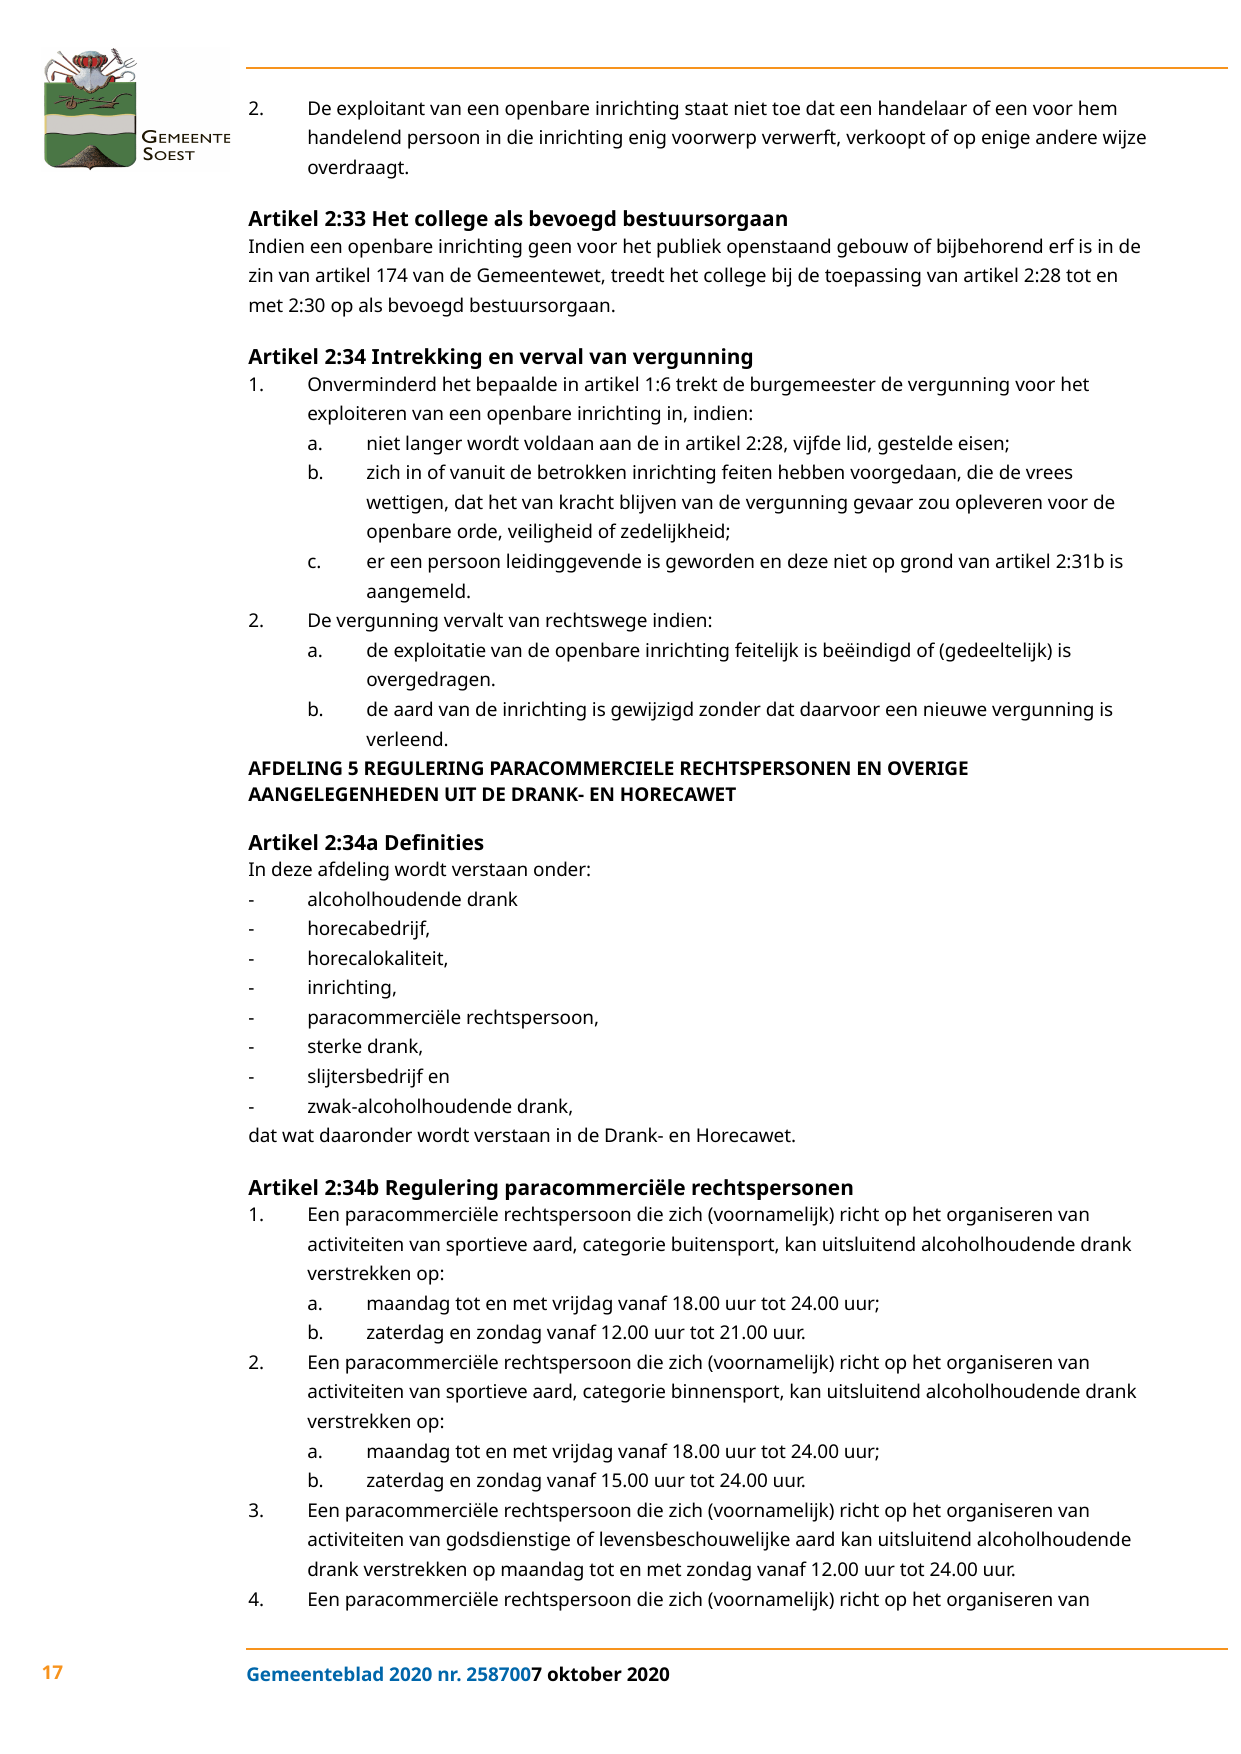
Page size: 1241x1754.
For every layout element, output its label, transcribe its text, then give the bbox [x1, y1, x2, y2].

text dat wat daaronder wordt verstaan in de Drank- en Horecawet. [248, 1122, 1152, 1148]
list de aard van de inrichting is gewijzigd zonder dat daarvoor een nieuwe vergunning is verleend. [307, 696, 1152, 752]
picture [41, 47, 231, 172]
list sterke drank, [248, 1034, 1152, 1059]
list Onverminderd het bepaalde in artikel 1:6 trekt de burgemeester de vergunning voor het exploiteren van een openbare inrichting in, indien: [248, 371, 1152, 426]
text In deze afdeling wordt verstaan onder: [248, 856, 1152, 882]
list zich in of vanuit de betrokken inrichting feiten hebben voorgedaan, die de vrees wettigen, dat het van kracht blijven van de vergunning gevaar zou opleveren voor de openbare orde, veiligheid of zedelijkheid; [307, 459, 1152, 544]
list paracommerciële rechtspersoon, [248, 1004, 1152, 1030]
list horecabedrijf, [248, 915, 1152, 941]
list zwak-alcoholhoudende drank, [248, 1093, 1152, 1118]
text Artikel 2:34 Intrekking en verval van vergunning [248, 342, 1152, 371]
list Een paracommerciële rechtspersoon die zich (voornamelijk) richt op het organiseren van activiteiten van godsdienstige of levensbeschouwelijke aard kan uitsluitend alcoholhoudende drank verstrekken op maandag tot en met zondag vanaf 12.00 uur tot 24.00 uur. [248, 1497, 1152, 1582]
text Indien een openbare inrichting geen voor het publiek openstaand gebouw of bijbehorend erf is in de zin van artikel 174 van de Gemeentewet, treedt het college bij de toepassing van artikel 2:28 tot en met 2:30 op als bevoegd bestuursorgaan. [248, 233, 1152, 318]
text Artikel 2:33 Het college als bevoegd bestuursorgaan [248, 204, 1152, 233]
list maandag tot en met vrijdag vanaf 18.00 uur tot 24.00 uur; [307, 1290, 1152, 1316]
list De vergunning vervalt van rechtswege indien: [248, 607, 1152, 633]
text Artikel 2:34b Regulering paracommerciële rechtspersonen [248, 1173, 1152, 1201]
list slijtersbedrijf en [248, 1063, 1152, 1089]
list Een paracommerciële rechtspersoon die zich (voornamelijk) richt op het organiseren van activiteiten van sportieve aard, categorie buitensport, kan uitsluitend alcoholhoudende drank verstrekken op: [248, 1201, 1152, 1286]
list maandag tot en met vrijdag vanaf 18.00 uur tot 24.00 uur; [307, 1438, 1152, 1464]
list Een paracommerciële rechtspersoon die zich (voornamelijk) richt op het organiseren van activiteiten van sportieve aard, categorie binnensport, kan uitsluitend alcoholhoudende drank verstrekken op: [248, 1349, 1152, 1434]
list zaterdag en zondag vanaf 12.00 uur tot 21.00 uur. [307, 1319, 1152, 1345]
list inrichting, [248, 974, 1152, 1000]
list De exploitant van een openbare inrichting staat niet toe dat een handelaar of een voor hem handelend persoon in die inrichting enig voorwerp verwerft, verkoopt of op enige andere wijze overdraagt. [248, 95, 1152, 180]
list de exploitatie van de openbare inrichting feitelijk is beëindigd of (gedeeltelijk) is overgedragen. [307, 637, 1152, 692]
list horecalokaliteit, [248, 945, 1152, 971]
list zaterdag en zondag vanaf 15.00 uur tot 24.00 uur. [307, 1467, 1152, 1493]
list alcoholhoudende drank [248, 886, 1152, 911]
list niet langer wordt voldaan aan de in artikel 2:28, vijfde lid, gestelde eisen; [307, 430, 1152, 456]
text AFDELING 5 REGULERING PARACOMMERCIELE RECHTSPERSONEN EN OVERIGE AANGELEGENHEDEN UIT DE DRANK- EN HORECAWET [248, 755, 1152, 807]
text Artikel 2:34a Definities [248, 828, 1152, 856]
list Een paracommerciële rechtspersoon die zich (voornamelijk) richt op het organiseren van [248, 1586, 1152, 1612]
list er een persoon leidinggevende is geworden en deze niet op grond van artikel 2:31b is aangemeld. [307, 548, 1152, 604]
